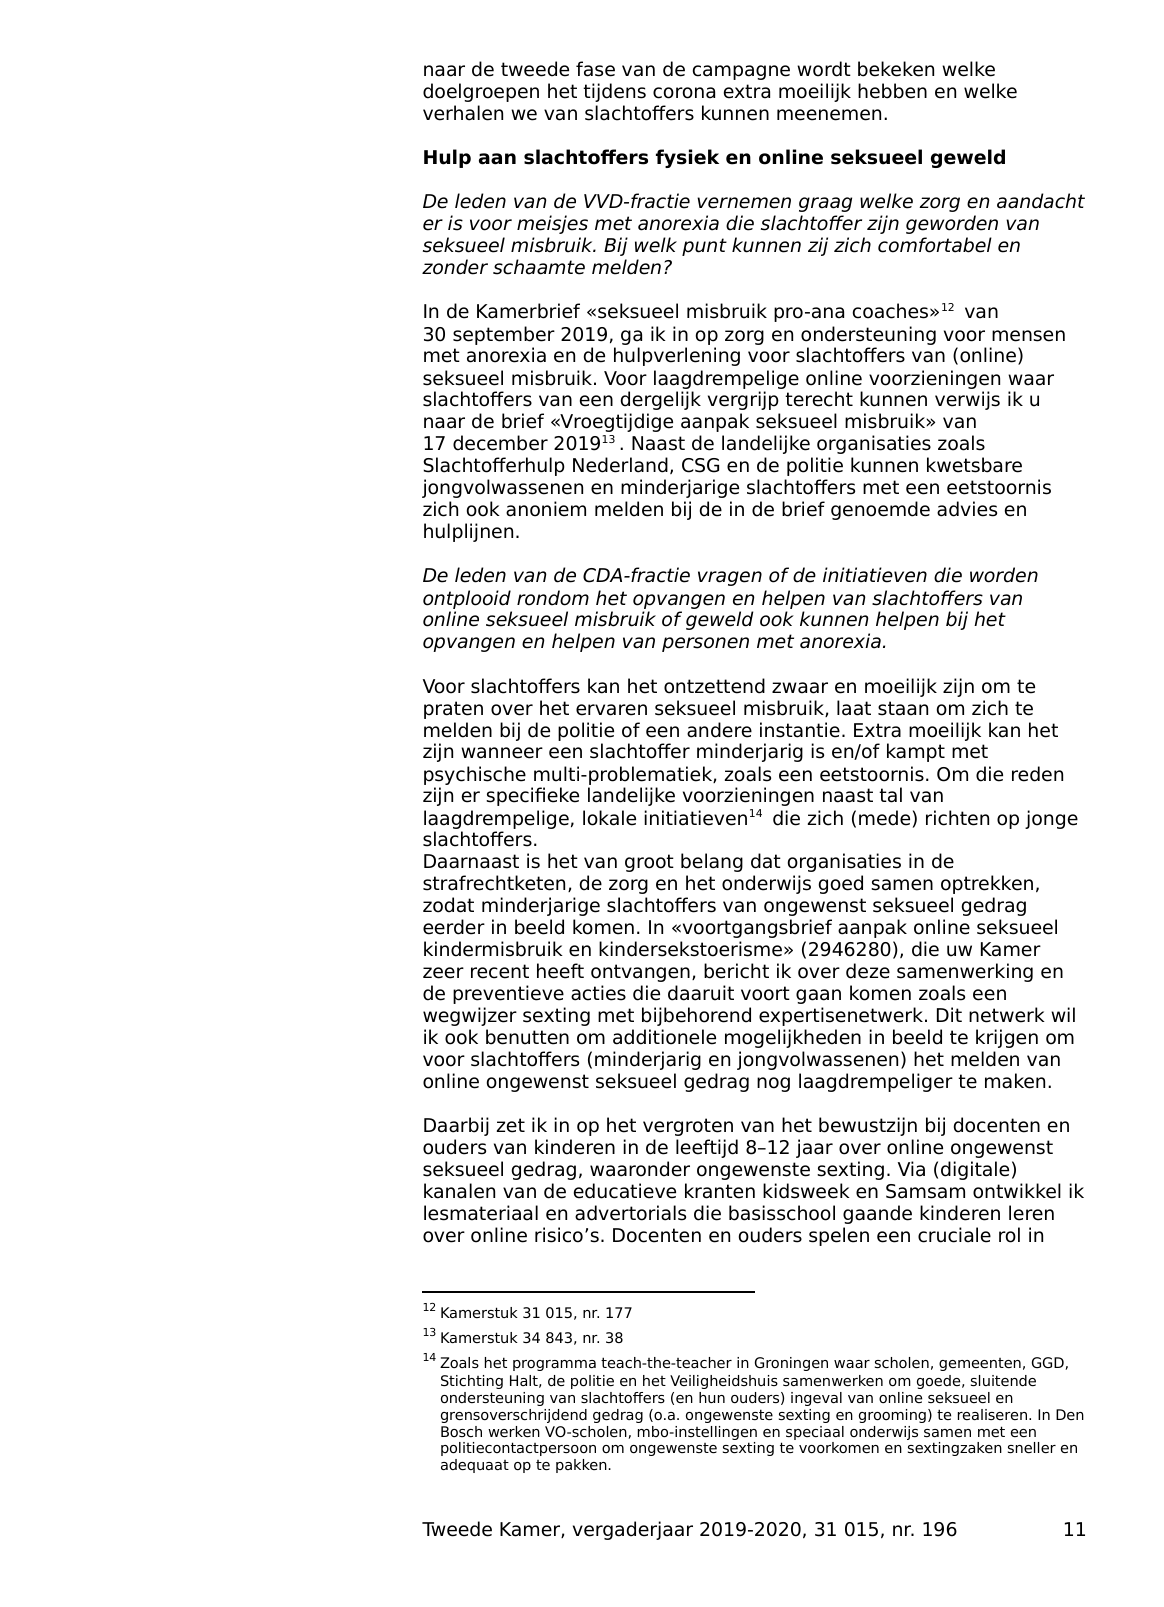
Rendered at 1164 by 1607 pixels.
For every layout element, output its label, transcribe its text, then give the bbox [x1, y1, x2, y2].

text Kamerstuk 34 843, nr. 38 [422, 1326, 1087, 1348]
text De leden van de CDA-fractie vragen of de initiatieven die worden ontplooid rondom het opvangen en helpen van slachtoffers van online seksueel misbruik of geweld ook kunnen helpen bij het opvangen en helpen van personen met anorexia. [422, 565, 1087, 653]
text naar de tweede fase van de campagne wordt bekeken welke doelgroepen het tijdens corona extra moeilijk hebben en welke verhalen we van slachtoffers kunnen meenemen. [422, 59, 1087, 125]
text Voor slachtoffers kan het ontzettend zwaar en moeilijk zijn om te praten over het ervaren seksueel misbruik, laat staan om zich te melden bij de politie of een andere instantie. Extra moeilijk kan het zijn wanneer een slachtoffer minderjarig is en/of kampt met psychische multi-problematiek, zoals een eetstoornis. Om die reden zijn er specifieke landelijke voorzieningen naast tal van laagdrempelige, lokale initiatieven die zich (mede) richten op jonge slachtoffers. [422, 676, 1087, 851]
subtitle Hulp aan slachtoffers fysiek en online seksueel geweld [422, 147, 1087, 169]
text In de Kamerbrief «seksueel misbruik pro-ana coaches» van 30 september 2019, ga ik in op zorg en ondersteuning voor mensen met anorexia en de hulpverlening voor slachtoffers van (online) seksueel misbruik. Voor laagdrempelige online voorzieningen waar slachtoffers van een dergelijk vergrijp terecht kunnen verwijs ik u naar de brief «Vroegtijdige aanpak seksueel misbruik» van 17 december 2019. Naast de landelijke organisaties zoals Slachtofferhulp Nederland, CSG en de politie kunnen kwetsbare jongvolwassenen en minderjarige slachtoffers met een eetstoornis zich ook anoniem melden bij de in de brief genoemde advies en hulplijnen. [422, 301, 1087, 543]
text Daarbij zet ik in op het vergroten van het bewustzijn bij docenten en ouders van kinderen in de leeftijd 8–12 jaar over online ongewenst seksueel gedrag, waaronder ongewenste sexting. Via (digitale) kanalen van de educatieve kranten kidsweek en Samsam ontwikkel ik lesmateriaal en advertorials die basisschool gaande kinderen leren over online risico’s. Docenten en ouders spelen een cruciale rol in [422, 1115, 1087, 1247]
text Kamerstuk 31 015, nr. 177 [422, 1301, 1087, 1323]
text Daarnaast is het van groot belang dat organisaties in de strafrechtketen, de zorg en het onderwijs goed samen optrekken, zodat minderjarige slachtoffers van ongewenst seksueel gedrag eerder in beeld komen. In «voortgangsbrief aanpak online seksueel kindermisbruik en kindersekstoerisme» (2946280), die uw Kamer zeer recent heeft ontvangen, bericht ik over deze samenwerking en de preventieve acties die daaruit voort gaan komen zoals een wegwijzer sexting met bijbehorend expertisenetwerk. Dit netwerk wil ik ook benutten om additionele mogelijkheden in beeld te krijgen om voor slachtoffers (minderjarig en jongvolwassenen) het melden van online ongewenst seksueel gedrag nog laagdrempeliger te maken. [422, 851, 1087, 1093]
text Zoals het programma teach-the-teacher in Groningen waar scholen, gemeenten, GGD, Stichting Halt, de politie en het Veiligheidshuis samenwerken om goede, sluitende ondersteuning van slachtoffers (en hun ouders) ingeval van online seksueel en grensoverschrijdend gedrag (o.a. ongewenste sexting en grooming) te realiseren. In Den Bosch werken VO-scholen, mbo-instellingen en speciaal onderwijs samen met een politiecontactpersoon om ongewenste sexting te voorkomen en sextingzaken sneller en adequaat op te pakken. [422, 1351, 1087, 1474]
text De leden van de VVD-fractie vernemen graag welke zorg en aandacht er is voor meisjes met anorexia die slachtoffer zijn geworden van seksueel misbruik. Bij welk punt kunnen zij zich comfortabel en zonder schaamte melden? [422, 191, 1087, 279]
